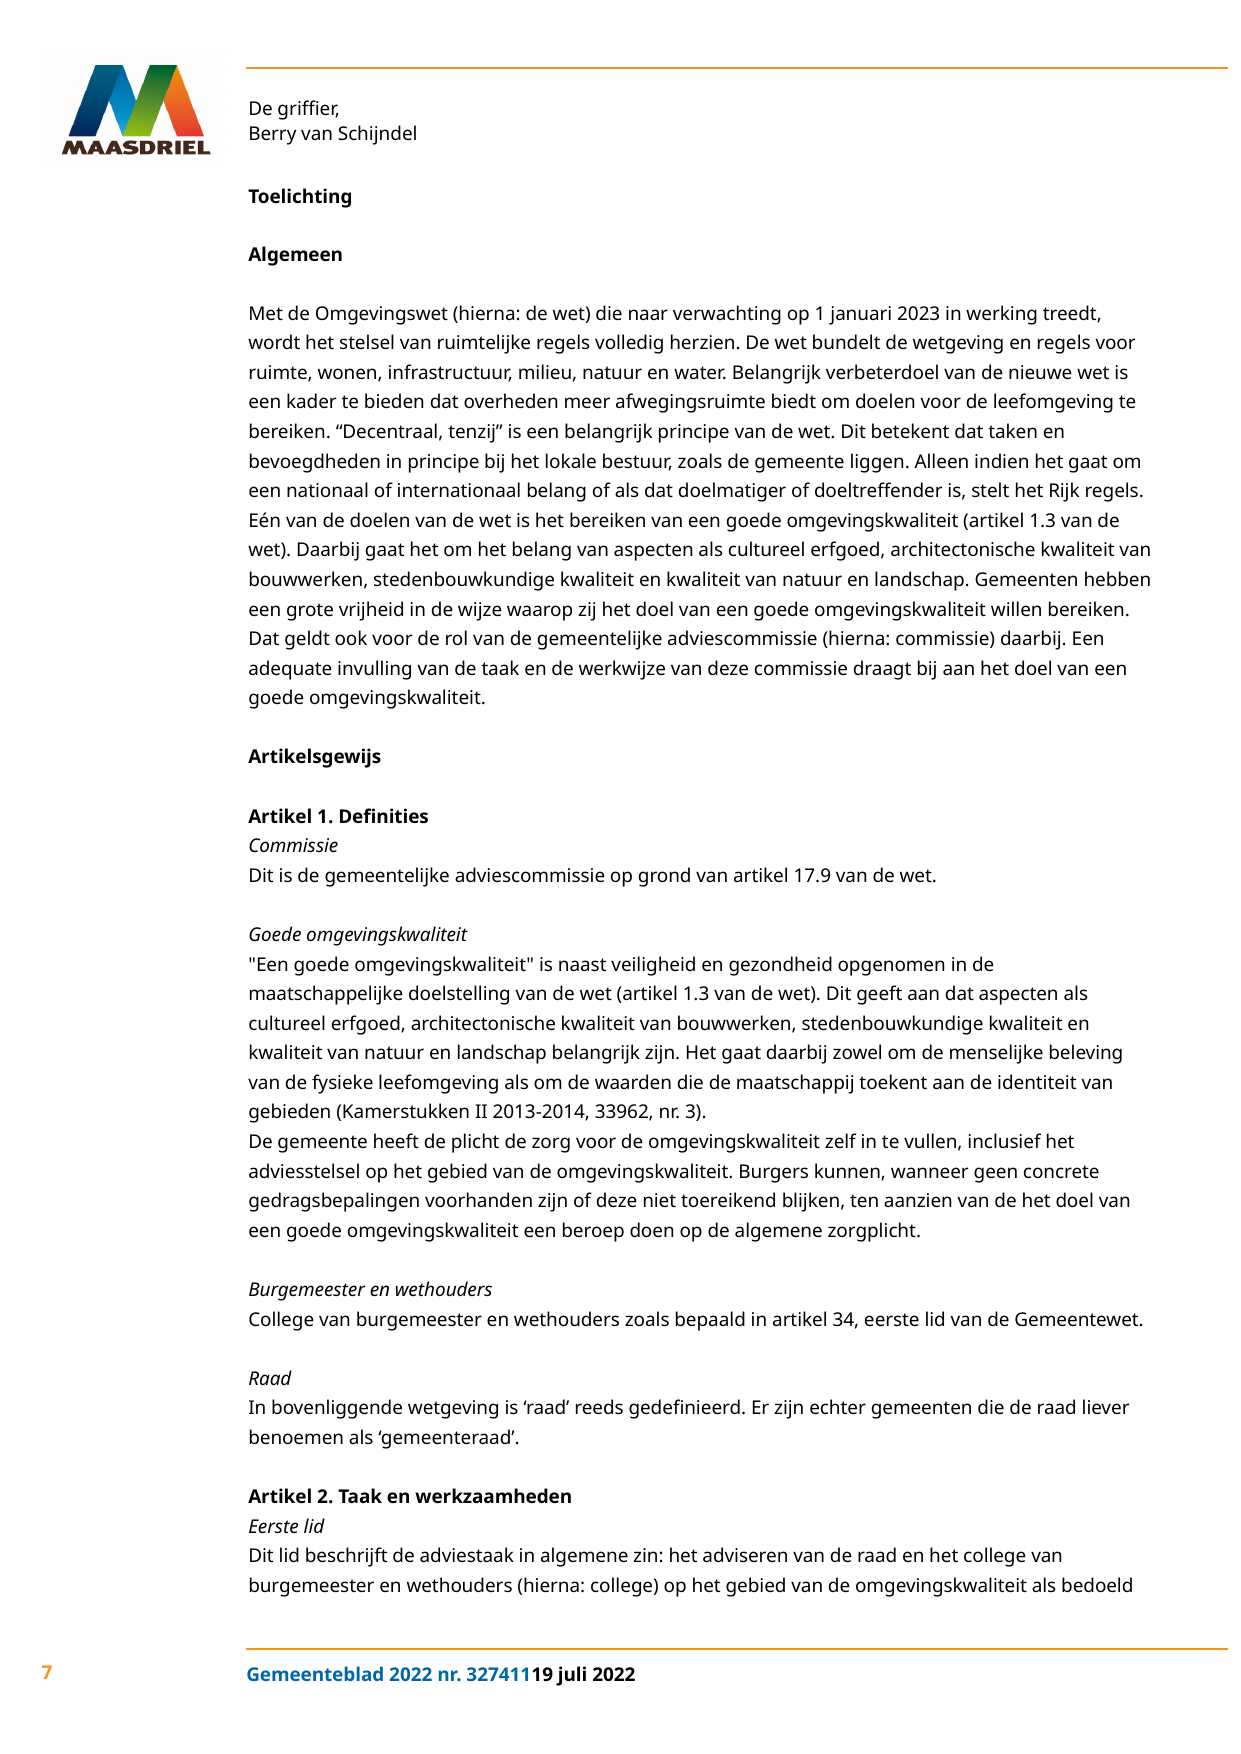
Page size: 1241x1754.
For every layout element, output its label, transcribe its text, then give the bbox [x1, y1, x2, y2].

text Toelichting [248, 172, 1152, 212]
text Burgemeester en wethouders [248, 1276, 1152, 1302]
text De gemeente heeft de plicht de zorg voor de omgevingskwaliteit zelf in te vullen, inclusief het adviesstelsel op het gebied van de omgevingskwaliteit. Burgers kunnen, wanneer geen concrete gedragsbepalingen voorhanden zijn of deze niet toereikend blijken, ten aanzien van de het doel van een goede omgevingskwaliteit een beroep doen op de algemene zorgplicht. [248, 1128, 1152, 1243]
text Dit lid beschrijft de adviestaak in algemene zin: het adviseren van de raad en het college van burgemeester en wethouders (hierna: college) op het gebied van de omgevingskwaliteit als bedoeld [248, 1542, 1152, 1598]
text Artikel 2. Taak en werkzaamheden [248, 1483, 1152, 1509]
text Raad [248, 1365, 1152, 1391]
text Berry van Schijndel [248, 121, 1152, 146]
text Met de Omgevingswet (hierna: de wet) die naar verwachting op 1 januari 2023 in werking treedt, wordt het stelsel van ruimtelijke regels volledig herzien. De wet bundelt de wetgeving en regels voor ruimte, wonen, infrastructuur, milieu, natuur en water. Belangrijk verbeterdoel van de nieuwe wet is een kader te bieden dat overheden meer afwegingsruimte biedt om doelen voor de leefomgeving te bereiken. “Decentraal, tenzij” is een belangrijk principe van de wet. Dit betekent dat taken en bevoegdheden in principe bij het lokale bestuur, zoals de gemeente liggen. Alleen indien het gaat om een nationaal of internationaal belang of als dat doelmatiger of doeltreffender is, stelt het Rijk regels. [248, 300, 1152, 503]
text Artikel 1. Definities [248, 803, 1152, 829]
text Algemeen [248, 241, 1152, 267]
text Commissie [248, 832, 1152, 858]
text Dit is de gemeentelijke adviescommissie op grond van artikel 17.9 van de wet. [248, 862, 1152, 888]
text Artikelsgewijs [248, 744, 1152, 769]
text Eerste lid [248, 1513, 1152, 1539]
text De griffier, [248, 95, 1152, 121]
text Goede omgevingskwaliteit [248, 921, 1152, 947]
text Eén van de doelen van de wet is het bereiken van een goede omgevingskwaliteit (artikel 1.3 van de wet). Daarbij gaat het om het belang van aspecten als cultureel erfgoed, architectonische kwaliteit van bouwwerken, stedenbouwkundige kwaliteit en kwaliteit van natuur en landschap. Gemeenten hebben een grote vrijheid in de wijze waarop zij het doel van een goede omgevingskwaliteit willen bereiken. Dat geldt ook voor de rol van de gemeentelijke adviescommissie (hierna: commissie) daarbij. Een adequate invulling van de taak en de werkwijze van deze commissie draagt bij aan het doel van een goede omgevingskwaliteit. [248, 507, 1152, 710]
text In bovenliggende wetgeving is ‘raad’ reeds gedefinieerd. Er zijn echter gemeenten die de raad liever benoemen als ‘gemeenteraad’. [248, 1394, 1152, 1450]
picture [41, 47, 231, 172]
text "Een goede omgevingskwaliteit" is naast veiligheid en gezondheid opgenomen in de maatschappelijke doelstelling van de wet (artikel 1.3 van de wet). Dit geeft aan dat aspecten als cultureel erfgoed, architectonische kwaliteit van bouwwerken, stedenbouwkundige kwaliteit en kwaliteit van natuur en landschap belangrijk zijn. Het gaat daarbij zowel om de menselijke beleving van de fysieke leefomgeving als om de waarden die de maatschappij toekent aan de identiteit van gebieden (Kamerstukken II 2013-2014, 33962, nr. 3). [248, 951, 1152, 1124]
text College van burgemeester en wethouders zoals bepaald in artikel 34, eerste lid van de Gemeentewet. [248, 1306, 1152, 1332]
